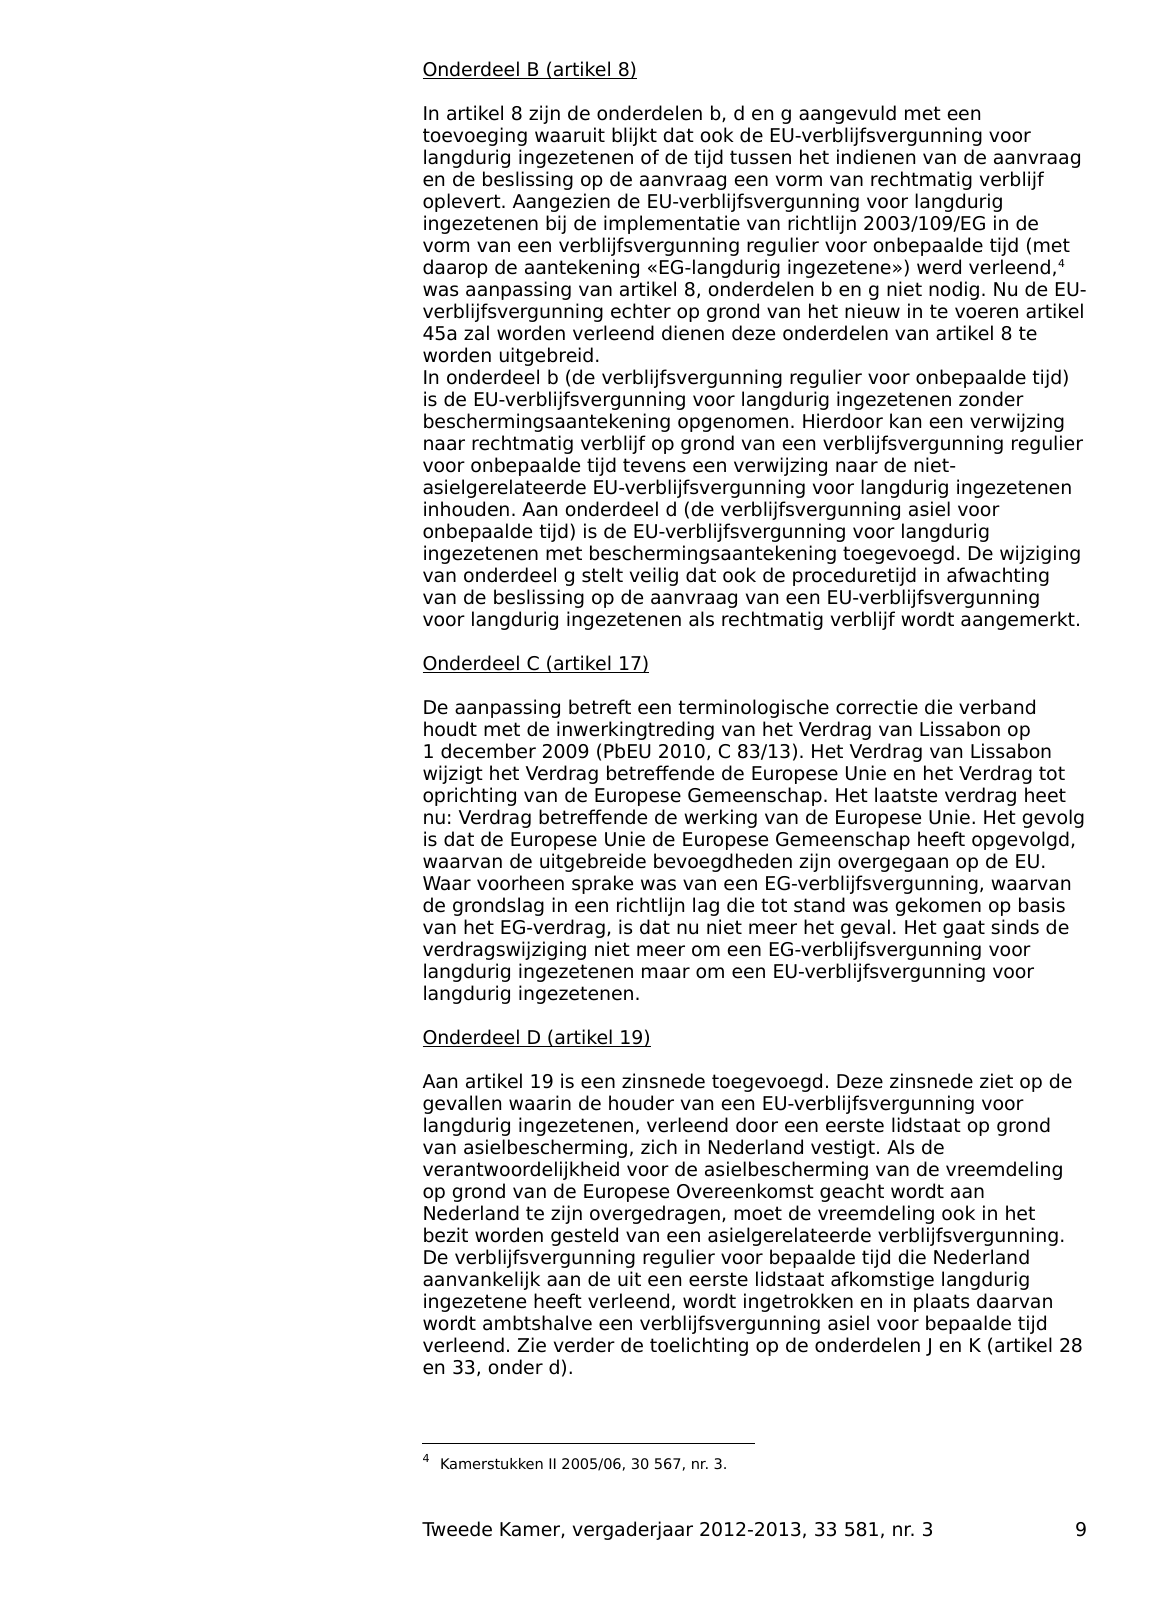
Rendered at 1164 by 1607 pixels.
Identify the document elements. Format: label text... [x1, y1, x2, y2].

text Aan artikel 19 is een zinsnede toegevoegd. Deze zinsnede ziet op de gevallen waarin de houder van een EU-verblijfsvergunning voor langdurig ingezetenen, verleend door een eerste lidstaat op grond van asielbescherming, zich in Nederland vestigt. Als de verantwoordelijkheid voor de asielbescherming van de vreemdeling op grond van de Europese Overeenkomst geacht wordt aan Nederland te zijn overgedragen, moet de vreemdeling ook in het bezit worden gesteld van een asielgerelateerde verblijfsvergunning. De verblijfsvergunning regulier voor bepaalde tijd die Nederland aanvankelijk aan de uit een eerste lidstaat afkomstige langdurig ingezetene heeft verleend, wordt ingetrokken en in plaats daarvan wordt ambtshalve een verblijfsvergunning asiel voor bepaalde tijd verleend. Zie verder de toelichting op de onderdelen J en K (artikel 28 en 33, onder d). [422, 1071, 1087, 1379]
text In artikel 8 zijn de onderdelen b, d en g aangevuld met een toevoeging waaruit blijkt dat ook de EU-verblijfsvergunning voor langdurig ingezetenen of de tijd tussen het indienen van de aanvraag en de beslissing op de aanvraag een vorm van rechtmatig verblijf oplevert. Aangezien de EU-verblijfsvergunning voor langdurig ingezetenen bij de implementatie van richtlijn 2003/109/EG in de vorm van een verblijfsvergunning regulier voor onbepaalde tijd (met daarop de aantekening «EG-langdurig ingezetene») werd verleend, was aanpassing van artikel 8, onderdelen b en g niet nodig. Nu de EU-verblijfsvergunning echter op grond van het nieuw in te voeren artikel 45a zal worden verleend dienen deze onderdelen van artikel 8 te worden uitgebreid. [422, 103, 1087, 367]
text De aanpassing betreft een terminologische correctie die verband houdt met de inwerkingtreding van het Verdrag van Lissabon op 1 december 2009 (PbEU 2010, C 83/13). Het Verdrag van Lissabon wijzigt het Verdrag betreffende de Europese Unie en het Verdrag tot oprichting van de Europese Gemeenschap. Het laatste verdrag heet nu: Verdrag betreffende de werking van de Europese Unie. Het gevolg is dat de Europese Unie de Europese Gemeenschap heeft opgevolgd, waarvan de uitgebreide bevoegdheden zijn overgegaan op de EU. Waar voorheen sprake was van een EG-verblijfsvergunning, waarvan de grondslag in een richtlijn lag die tot stand was gekomen op basis van het EG-verdrag, is dat nu niet meer het geval. Het gaat sinds de verdragswijziging niet meer om een EG-verblijfsvergunning voor langdurig ingezetenen maar om een EU-verblijfsvergunning voor langdurig ingezetenen. [422, 697, 1087, 1005]
subtitle Onderdeel D (artikel 19) [422, 1027, 1087, 1049]
subtitle Onderdeel B (artikel 8) [422, 59, 1087, 81]
text In onderdeel b (de verblijfsvergunning regulier voor onbepaalde tijd) is de EU-verblijfsvergunning voor langdurig ingezetenen zonder beschermingsaantekening opgenomen. Hierdoor kan een verwijzing naar rechtmatig verblijf op grond van een verblijfsvergunning regulier voor onbepaalde tijd tevens een verwijzing naar de niet-asielgerelateerde EU-verblijfsvergunning voor langdurig ingezetenen inhouden. Aan onderdeel d (de verblijfsvergunning asiel voor onbepaalde tijd) is de EU-verblijfsvergunning voor langdurig ingezetenen met beschermingsaantekening toegevoegd. De wijziging van onderdeel g stelt veilig dat ook de proceduretijd in afwachting van de beslissing op de aanvraag van een EU-verblijfsvergunning voor langdurig ingezetenen als rechtmatig verblijf wordt aangemerkt. [422, 367, 1087, 631]
text Kamerstukken II 2005/06, 30 567, nr. 3. [422, 1452, 1087, 1474]
subtitle Onderdeel C (artikel 17) [422, 653, 1087, 675]
